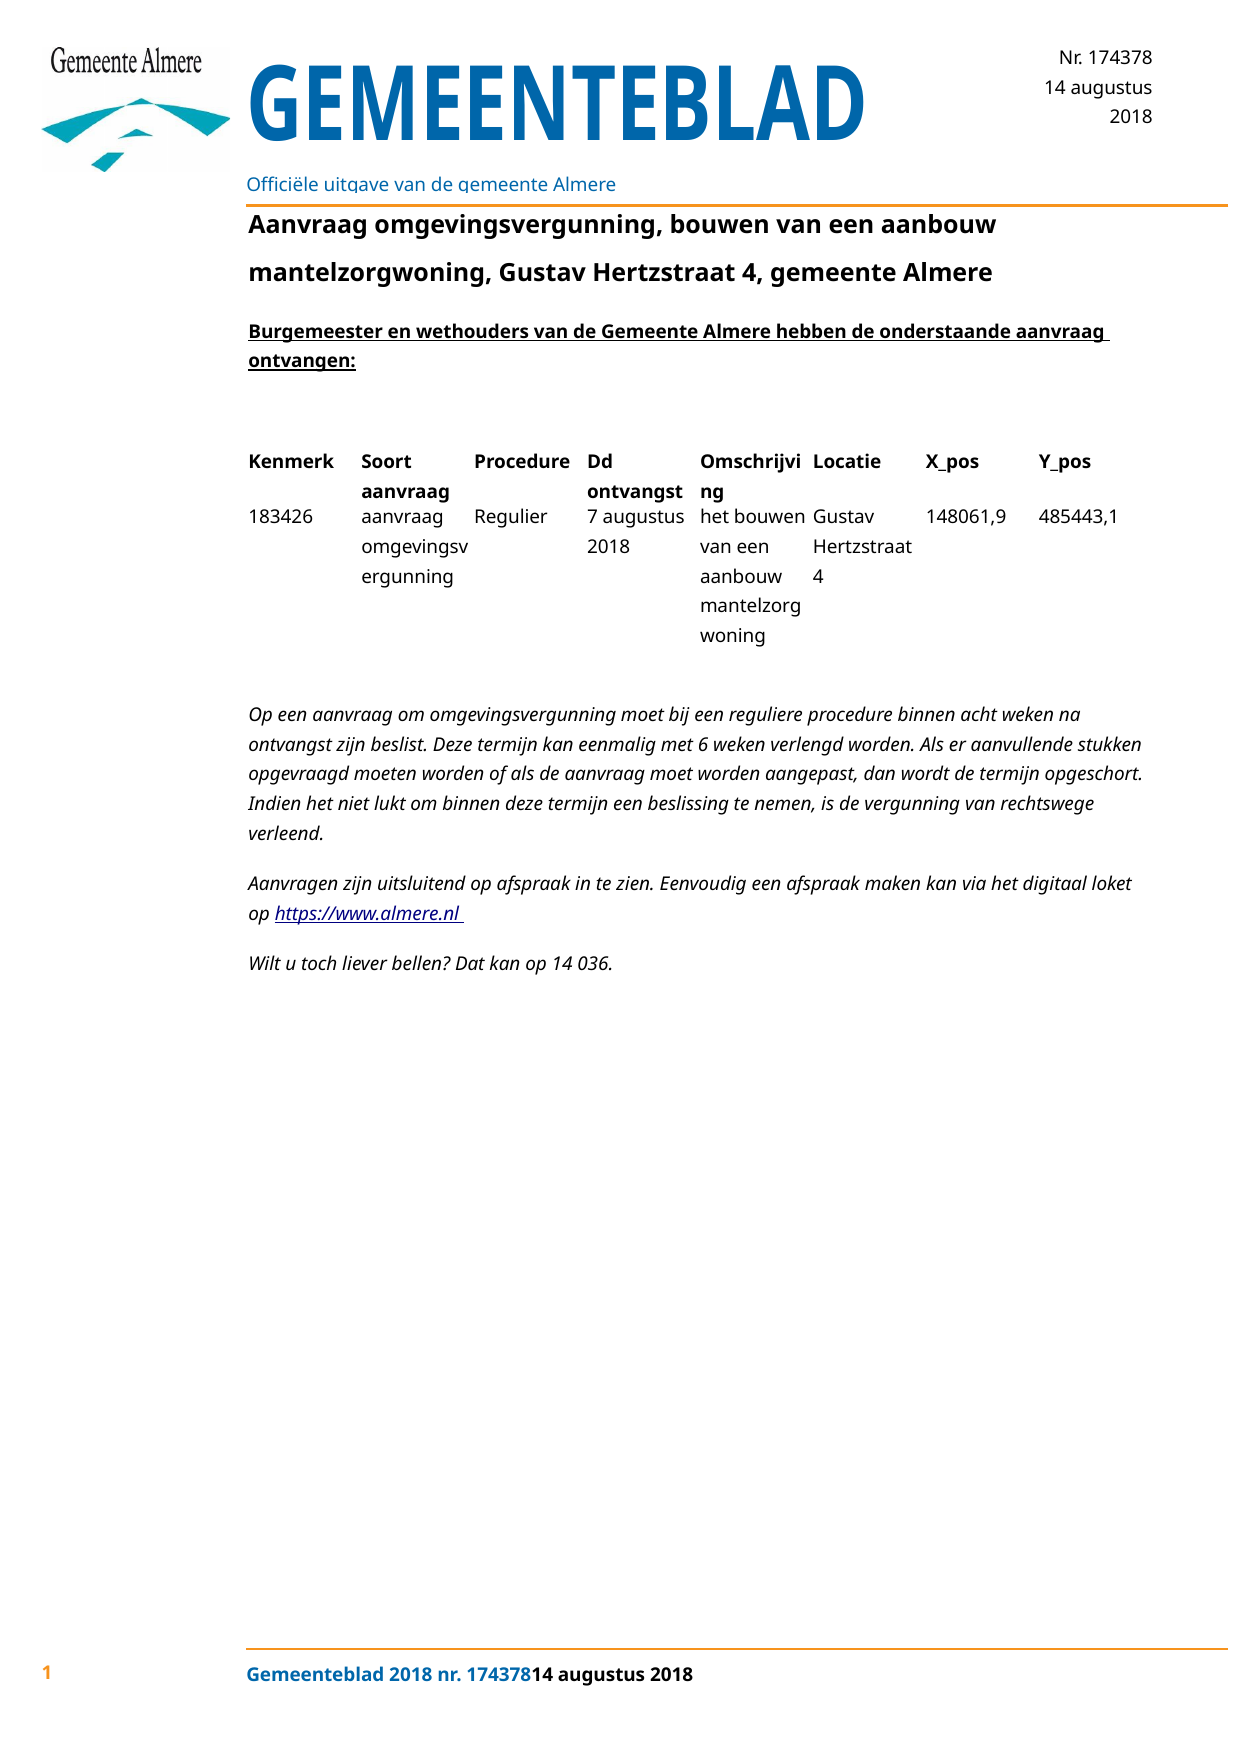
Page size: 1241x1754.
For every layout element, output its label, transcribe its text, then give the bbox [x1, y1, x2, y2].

table_cell 148061,9 [926, 504, 1038, 648]
table_cell 183426 [248, 504, 361, 648]
table_cell 485443,1 [1039, 504, 1152, 648]
table_header Soort aanvraag [361, 449, 474, 504]
table_header Kenmerk [248, 449, 361, 504]
table_cell Gustav Hertzstraat 4 [813, 504, 926, 648]
table_header Locatie [813, 449, 926, 504]
table_header Procedure [474, 449, 587, 504]
table_header Y_pos [1039, 449, 1152, 504]
text Aanvragen zijn uitsluitend op afspraak in te zien. Eenvoudig een afspraak maken kan via het digitaal loket op https://www.almere.nl [248, 870, 1152, 926]
text Wilt u toch liever bellen? Dat kan op 14 036. [248, 950, 1152, 976]
table_header Omschrijving [700, 449, 813, 504]
text Burgemeester en wethouders van de Gemeente Almere hebben de onderstaande aanvraag ontvangen: [248, 318, 1152, 373]
table_cell aanvraag omgevingsvergunning [361, 504, 474, 648]
table_cell het bouwen van een aanbouw mantelzorgwoning [700, 504, 813, 648]
text Op een aanvraag om omgevingsvergunning moet bij een reguliere procedure binnen acht weken na ontvangst zijn beslist. Deze termijn kan eenmalig met 6 weken verlengd worden. Als er aanvullende stukken opgevraagd moeten worden of als de aanvraag moet worden aangepast, dan wordt de termijn opgeschort. Indien het niet lukt om binnen deze termijn een beslissing te nemen, is de vergunning van rechtswege verleend. [248, 701, 1152, 846]
table_cell 7 augustus 2018 [587, 504, 700, 648]
picture [41, 47, 231, 172]
table_header X_pos [926, 449, 1038, 504]
table_cell Regulier [474, 504, 587, 648]
text Aanvraag omgevingsvergunning, bouwen van een aanbouw mantelzorgwoning, Gustav Hertzstraat 4, gemeente Almere [248, 207, 1152, 288]
table_header Dd ontvangst [587, 449, 700, 504]
